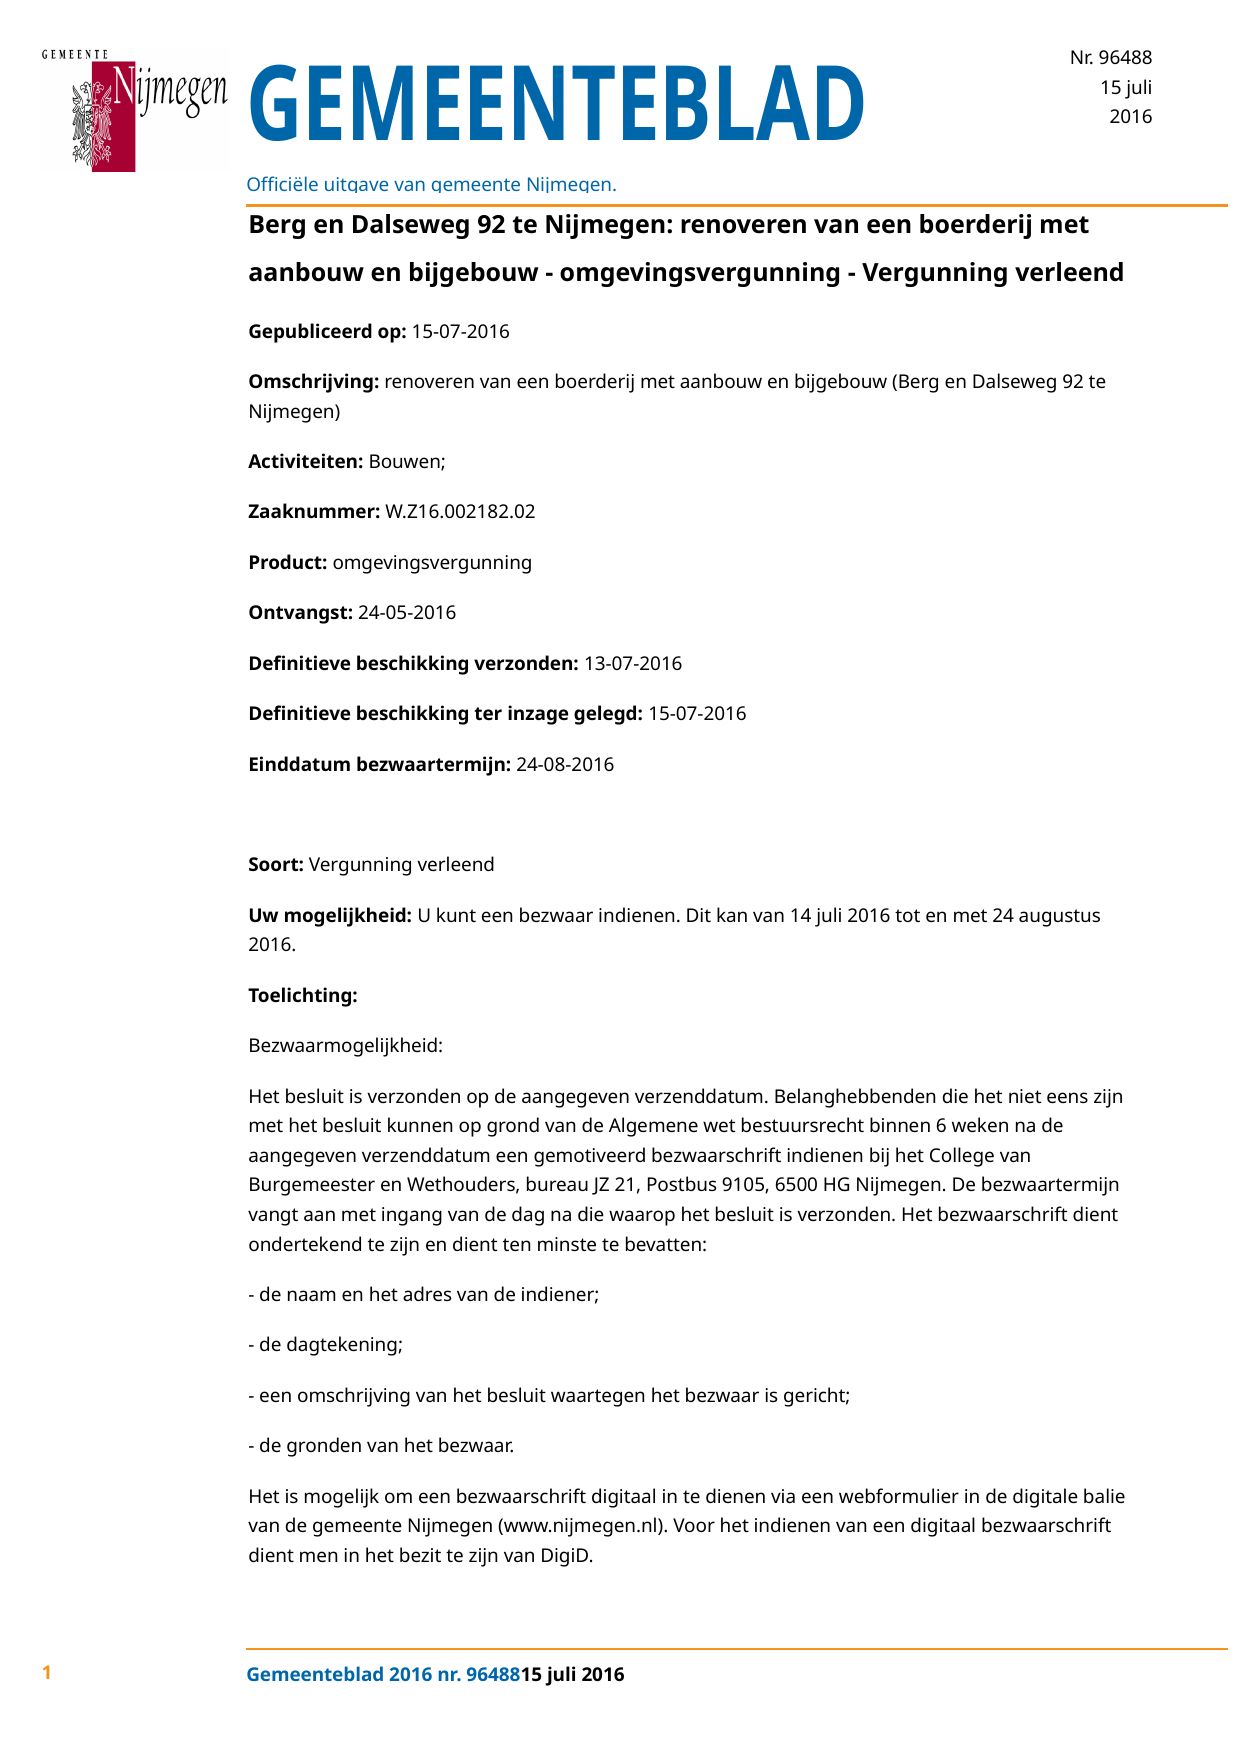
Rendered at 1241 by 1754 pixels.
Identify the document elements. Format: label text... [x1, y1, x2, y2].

text Omschrijving: renoveren van een boerderij met aanbouw en bijgebouw (Berg en Dalseweg 92 te Nijmegen) [248, 368, 1152, 424]
text - de gronden van het bezwaar. [248, 1432, 1152, 1458]
text Uw mogelijkheid: U kunt een bezwaar indienen. Dit kan van 14 juli 2016 tot en met 24 augustus 2016. [248, 902, 1152, 957]
text Definitieve beschikking verzonden: 13-07-2016 [248, 650, 1152, 676]
text - een omschrijving van het besluit waartegen het bezwaar is gericht; [248, 1382, 1152, 1408]
text Berg en Dalseweg 92 te Nijmegen: renoveren van een boerderij met aanbouw en bijgebouw - omgevingsvergunning - Vergunning verleend [248, 207, 1152, 288]
text Gepubliceerd op: 15-07-2016 [248, 318, 1152, 344]
text Activiteiten: Bouwen; [248, 448, 1152, 474]
text Soort: Vergunning verleend [248, 852, 1152, 877]
text - de naam en het adres van de indiener; [248, 1281, 1152, 1307]
text - de dagtekening; [248, 1332, 1152, 1357]
text Toelichting: [248, 982, 1152, 1008]
text Product: omgevingsvergunning [248, 549, 1152, 575]
text Definitieve beschikking ter inzage gelegd: 15-07-2016 [248, 700, 1152, 726]
text Ontvangst: 24-05-2016 [248, 599, 1152, 625]
text Bezwaarmogelijkheid: [248, 1032, 1152, 1058]
text Einddatum bezwaartermijn: 24-08-2016 [248, 751, 1152, 777]
text Zaaknummer: W.Z16.002182.02 [248, 499, 1152, 524]
text Het is mogelijk om een bezwaarschrift digitaal in te dienen via een webformulier in de digitale balie van de gemeente Nijmegen (www.nijmegen.nl). Voor het indienen van een digitaal bezwaarschrift dient men in het bezit te zijn van DigiD. [248, 1483, 1152, 1568]
text Het besluit is verzonden op de aangegeven verzenddatum. Belanghebbenden die het niet eens zijn met het besluit kunnen op grond van de Algemene wet bestuursrecht binnen 6 weken na de aangegeven verzenddatum een gemotiveerd bezwaarschrift indienen bij het College van Burgemeester en Wethouders, bureau JZ 21, Postbus 9105, 6500 HG Nijmegen. De bezwaartermijn vangt aan met ingang van de dag na die waarop het besluit is verzonden. Het bezwaarschrift dient ondertekend te zijn en dient ten minste te bevatten: [248, 1083, 1152, 1257]
picture [41, 47, 231, 172]
